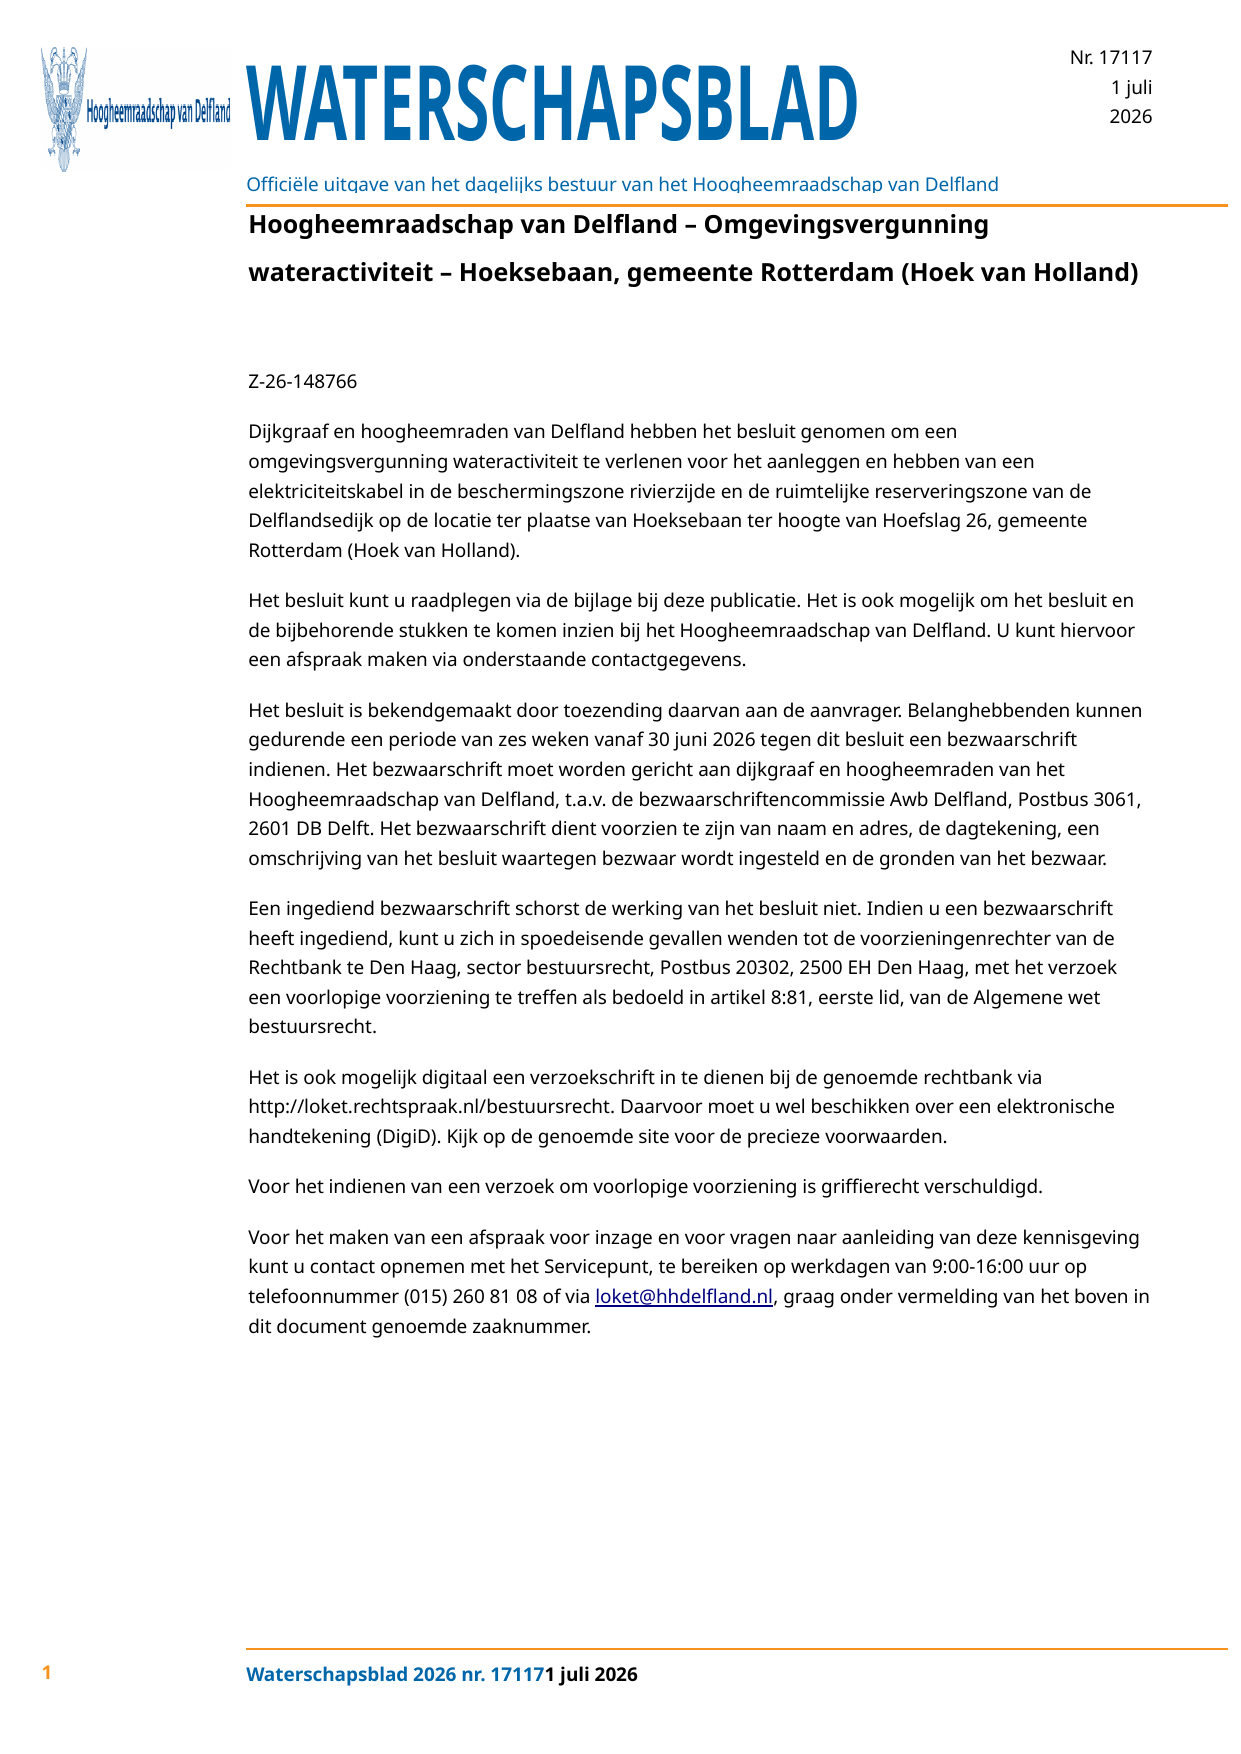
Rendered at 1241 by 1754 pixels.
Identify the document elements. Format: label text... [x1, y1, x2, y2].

text Voor het indienen van een verzoek om voorlopige voorziening is griffierecht verschuldigd. [248, 1174, 1152, 1199]
text Hoogheemraadschap van Delfland – Omgevingsvergunning wateractiviteit – Hoeksebaan, gemeente Rotterdam (Hoek van Holland) [248, 207, 1152, 288]
text Voor het maken van een afspraak voor inzage en voor vragen naar aanleiding van deze kennisgeving kunt u contact opnemen met het Servicepunt, te bereiken op werkdagen van 9:00-16:00 uur op telefoonnummer (015) 260 81 08 of via loket@hhdelfland.nl, graag onder vermelding van het boven in dit document genoemde zaaknummer. [248, 1224, 1152, 1339]
text Het is ook mogelijk digitaal een verzoekschrift in te dienen bij de genoemde rechtbank via http://loket.rechtspraak.nl/bestuursrecht. Daarvoor moet u wel beschikken over een elektronische handtekening (DigiD). Kijk op de genoemde site voor de precieze voorwaarden. [248, 1064, 1152, 1149]
text Een ingediend bezwaarschrift schorst de werking van het besluit niet. Indien u een bezwaarschrift heeft ingediend, kunt u zich in spoedeisende gevallen wenden tot de voorzieningenrechter van de Rechtbank te Den Haag, sector bestuursrecht, Postbus 20302, 2500 EH Den Haag, met het verzoek een voorlopige voorziening te treffen als bedoeld in artikel 8:81, eerste lid, van de Algemene wet bestuursrecht. [248, 895, 1152, 1039]
text Z-26-148766 [248, 368, 1152, 394]
picture [41, 47, 231, 172]
text Het besluit kunt u raadplegen via de bijlage bij deze publicatie. Het is ook mogelijk om het besluit en de bijbehorende stukken te komen inzien bij het Hoogheemraadschap van Delfland. U kunt hiervoor een afspraak maken via onderstaande contactgegevens. [248, 587, 1152, 672]
text Het besluit is bekendgemaakt door toezending daarvan aan de aanvrager. Belanghebbenden kunnen gedurende een periode van zes weken vanaf 30 juni 2026 tegen dit besluit een bezwaarschrift indienen. Het bezwaarschrift moet worden gericht aan dijkgraaf en hoogheemraden van het Hoogheemraadschap van Delfland, t.a.v. de bezwaarschriftencommissie Awb Delfland, Postbus 3061, 2601 DB Delft. Het bezwaarschrift dient voorzien te zijn van naam en adres, de dagtekening, een omschrijving van het besluit waartegen bezwaar wordt ingesteld en de gronden van het bezwaar. [248, 697, 1152, 871]
text Dijkgraaf en hoogheemraden van Delfland hebben het besluit genomen om een omgevingsvergunning wateractiviteit te verlenen voor het aanleggen en hebben van een elektriciteitskabel in de beschermingszone rivierzijde en de ruimtelijke reserveringszone van de Delflandsedijk op de locatie ter plaatse van Hoeksebaan ter hoogte van Hoefslag 26, gemeente Rotterdam (Hoek van Holland). [248, 419, 1152, 563]
